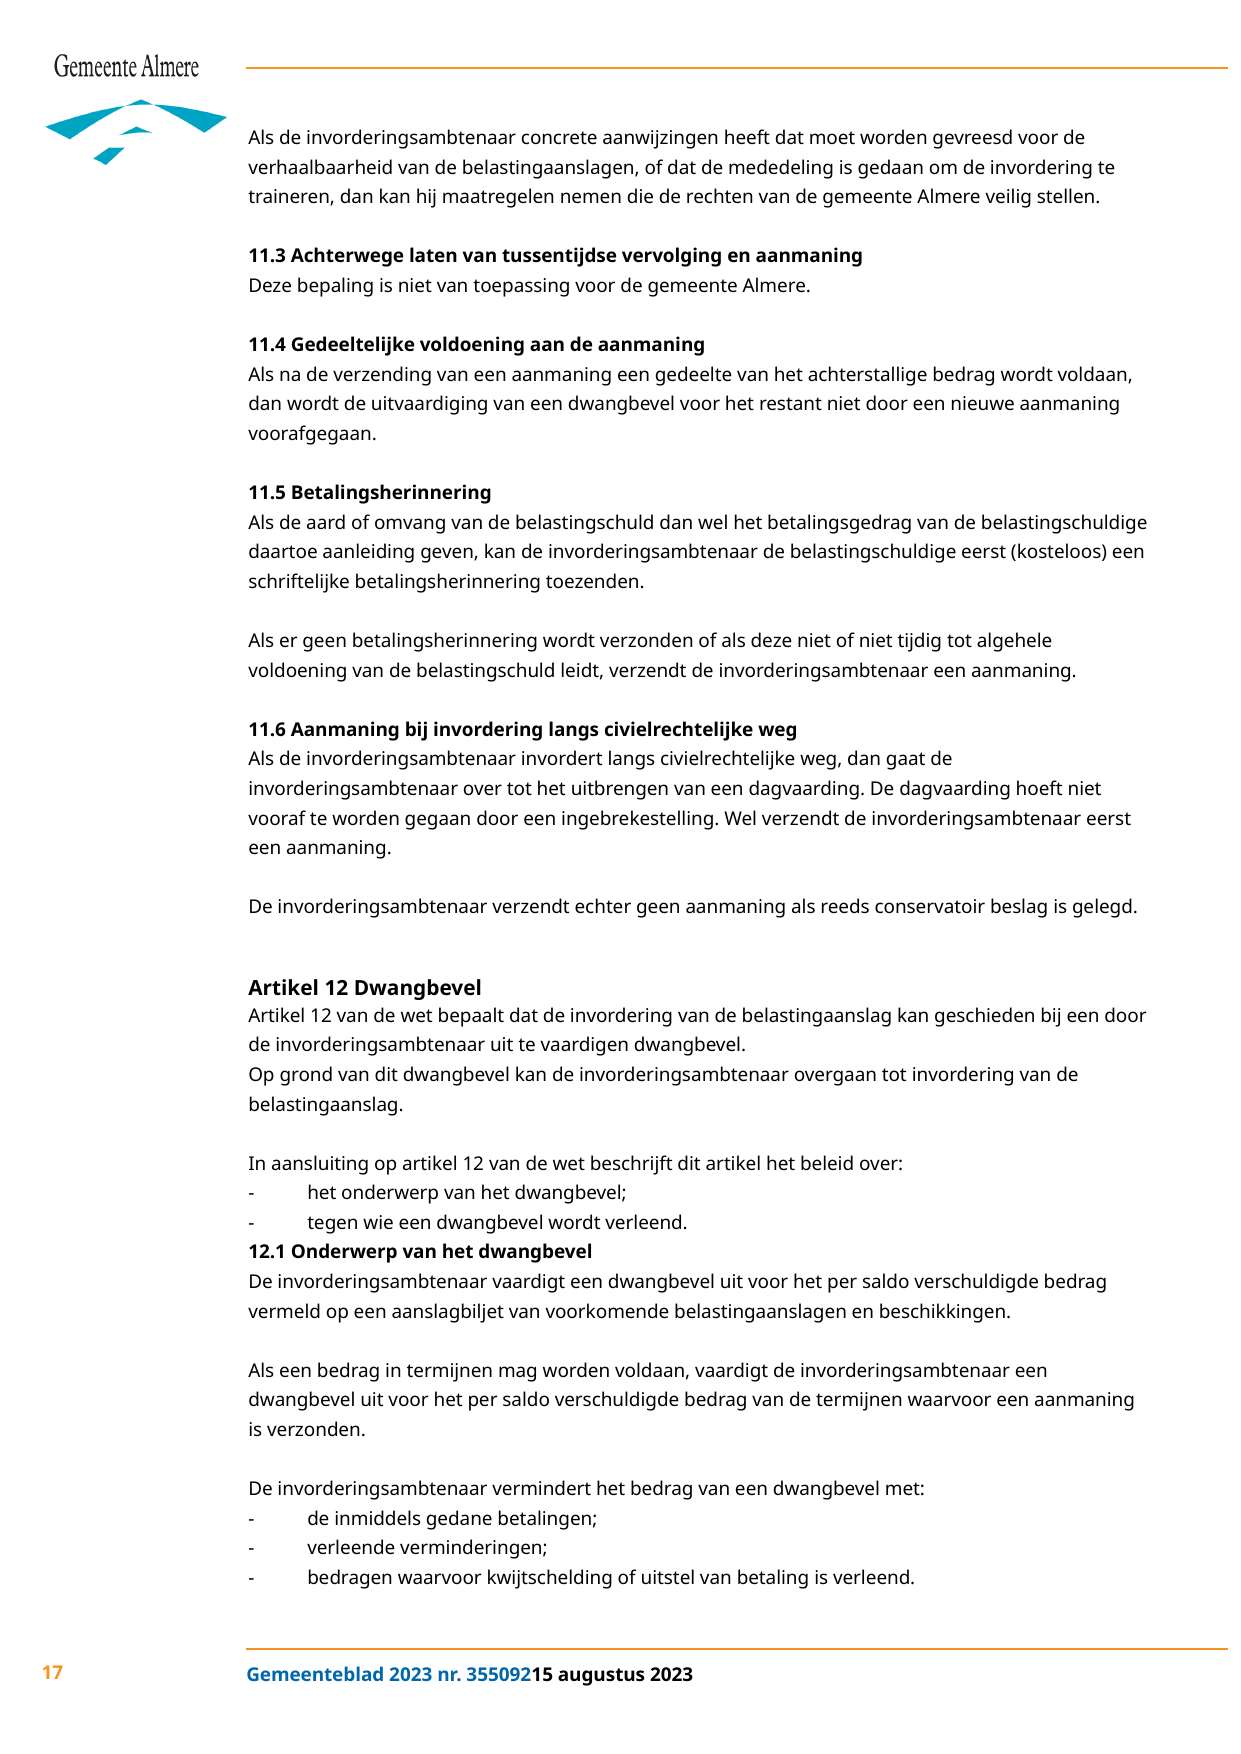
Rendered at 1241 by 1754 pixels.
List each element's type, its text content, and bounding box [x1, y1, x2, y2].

text Als de invorderingsambtenaar invordert langs civielrechtelijke weg, dan gaat de invorderingsambtenaar over tot het uitbrengen van een dagvaarding. De dagvaarding hoeft niet vooraf te worden gegaan door een ingebrekestelling. Wel verzendt de invorderingsambtenaar eerst een aanmaning. [248, 746, 1152, 860]
list het onderwerp van het dwangbevel; [248, 1179, 1152, 1205]
text 11.5 Betalingsherinnering [248, 479, 1152, 505]
text De invorderingsambtenaar vaardigt een dwangbevel uit voor het per saldo verschuldigde bedrag vermeld op een aanslagbiljet van voorkomende belastingaanslagen en beschikkingen. [248, 1268, 1152, 1323]
text Deze bepaling is niet van toepassing voor de gemeente Almere. [248, 272, 1152, 298]
text In aansluiting op artikel 12 van de wet beschrijft dit artikel het beleid over: [248, 1150, 1152, 1176]
text 11.3 Achterwege laten van tussentijdse vervolging en aanmaning [248, 243, 1152, 268]
text Artikel 12 van de wet bepaalt dat de invordering van de belastingaanslag kan geschieden bij een door de invorderingsambtenaar uit te vaardigen dwangbevel. [248, 1002, 1152, 1057]
text Als de invorderingsambtenaar concrete aanwijzingen heeft dat moet worden gevreesd voor de verhaalbaarheid van de belastingaanslagen, of dat de mededeling is gedaan om de invordering te traineren, dan kan hij maatregelen nemen die de rechten van de gemeente Almere veilig stellen. [248, 124, 1152, 209]
text Als de aard of omvang van de belastingschuld dan wel het betalingsgedrag van de belastingschuldige daartoe aanleiding geven, kan de invorderingsambtenaar de belastingschuldige eerst (kosteloos) een schriftelijke betalingsherinnering toezenden. [248, 509, 1152, 594]
text 12.1 Onderwerp van het dwangbevel [248, 1239, 1152, 1264]
list bedragen waarvoor kwijtschelding of uitstel van betaling is verleend. [248, 1564, 1152, 1590]
text De invorderingsambtenaar vermindert het bedrag van een dwangbevel met: [248, 1475, 1152, 1501]
text 11.6 Aanmaning bij invordering langs civielrechtelijke weg [248, 716, 1152, 742]
text 11.4 Gedeeltelijke voldoening aan de aanmaning [248, 331, 1152, 357]
text Artikel 12 Dwangbevel [248, 973, 1152, 1002]
list de inmiddels gedane betalingen; [248, 1505, 1152, 1531]
list tegen wie een dwangbevel wordt verleend. [248, 1209, 1152, 1235]
text Als na de verzending van een aanmaning een gedeelte van het achterstallige bedrag wordt voldaan, dan wordt de uitvaardiging van een dwangbevel voor het restant niet door een nieuwe aanmaning voorafgegaan. [248, 361, 1152, 446]
text Op grond van dit dwangbevel kan de invorderingsambtenaar overgaan tot invordering van de belastingaanslag. [248, 1061, 1152, 1116]
text Als er geen betalingsherinnering wordt verzonden of als deze niet of niet tijdig tot algehele voldoening van de belastingschuld leidt, verzendt de invorderingsambtenaar een aanmaning. [248, 627, 1152, 683]
picture [41, 47, 231, 172]
text Als een bedrag in termijnen mag worden voldaan, vaardigt de invorderingsambtenaar een dwangbevel uit voor het per saldo verschuldigde bedrag van de termijnen waarvoor een aanmaning is verzonden. [248, 1357, 1152, 1442]
list verleende verminderingen; [248, 1534, 1152, 1560]
text De invorderingsambtenaar verzendt echter geen aanmaning als reeds conservatoir beslag is gelegd. [248, 893, 1152, 919]
